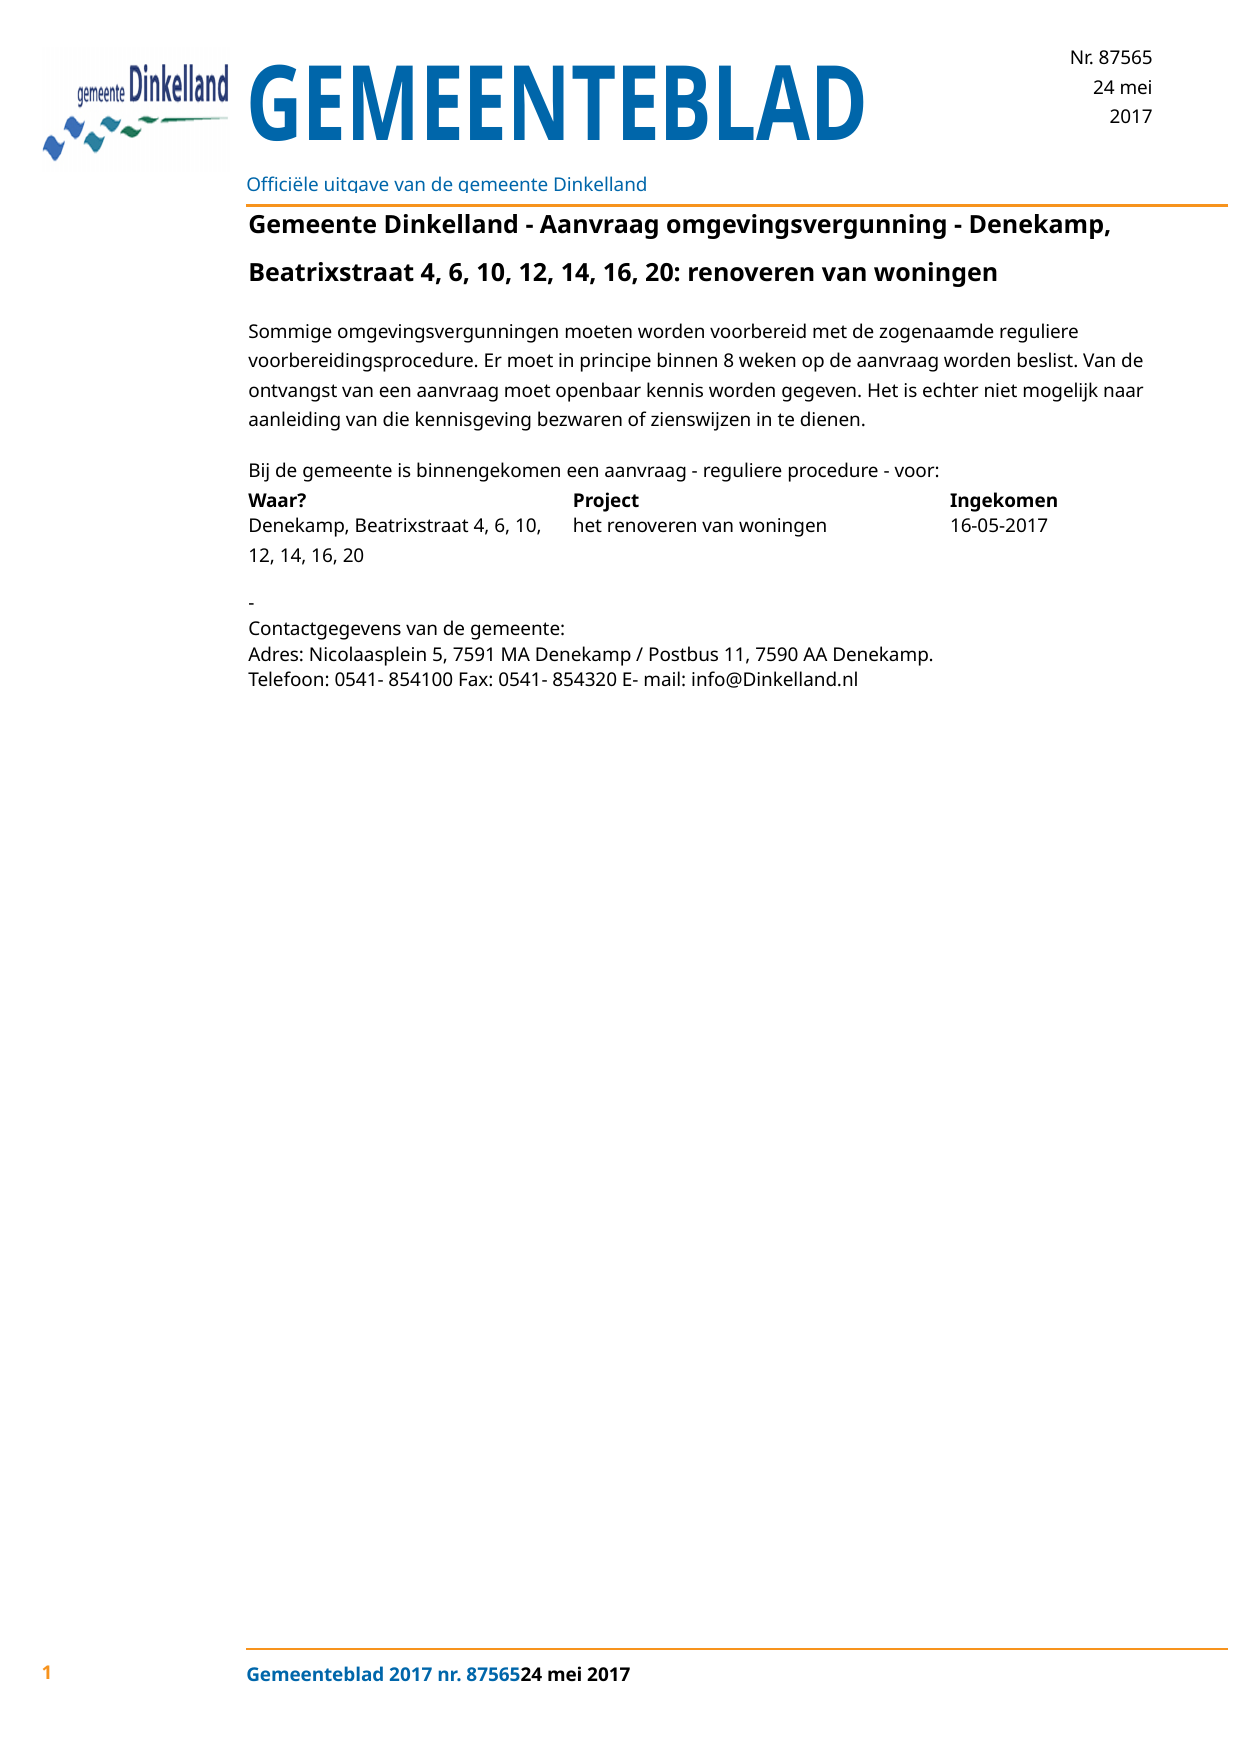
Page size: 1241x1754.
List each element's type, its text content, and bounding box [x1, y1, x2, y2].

table_cell 16-05-2017 [950, 513, 1152, 568]
table_cell het renoveren van woningen [573, 513, 950, 568]
text Bij de gemeente is binnengekomen een aanvraag - reguliere procedure - voor: [248, 457, 1152, 483]
table_header Project [573, 487, 950, 512]
text Adres: Nicolaasplein 5, 7591 MA Denekamp / Postbus 11, 7590 AA Denekamp. [248, 641, 1152, 666]
text - [248, 589, 1152, 615]
picture [41, 47, 231, 172]
table_header Waar? [248, 487, 573, 512]
text Contactgegevens van de gemeente: [248, 615, 1152, 641]
text Gemeente Dinkelland - Aanvraag omgevingsvergunning - Denekamp, Beatrixstraat 4, 6, 10, 12, 14, 16, 20: renoveren van woningen [248, 207, 1152, 288]
text Sommige omgevingsvergunningen moeten worden voorbereid met de zogenaamde reguliere voorbereidingsprocedure. Er moet in principe binnen 8 weken op de aanvraag worden beslist. Van de ontvangst van een aanvraag moet openbaar kennis worden gegeven. Het is echter niet mogelijk naar aanleiding van die kennisgeving bezwaren of zienswijzen in te dienen. [248, 318, 1152, 432]
table_cell Denekamp, Beatrixstraat 4, 6, 10, 12, 14, 16, 20 [248, 513, 573, 568]
text Telefoon: 0541- 854100 Fax: 0541- 854320 E- mail: info@Dinkelland.nl [248, 666, 1152, 692]
table_header Ingekomen [950, 487, 1152, 512]
